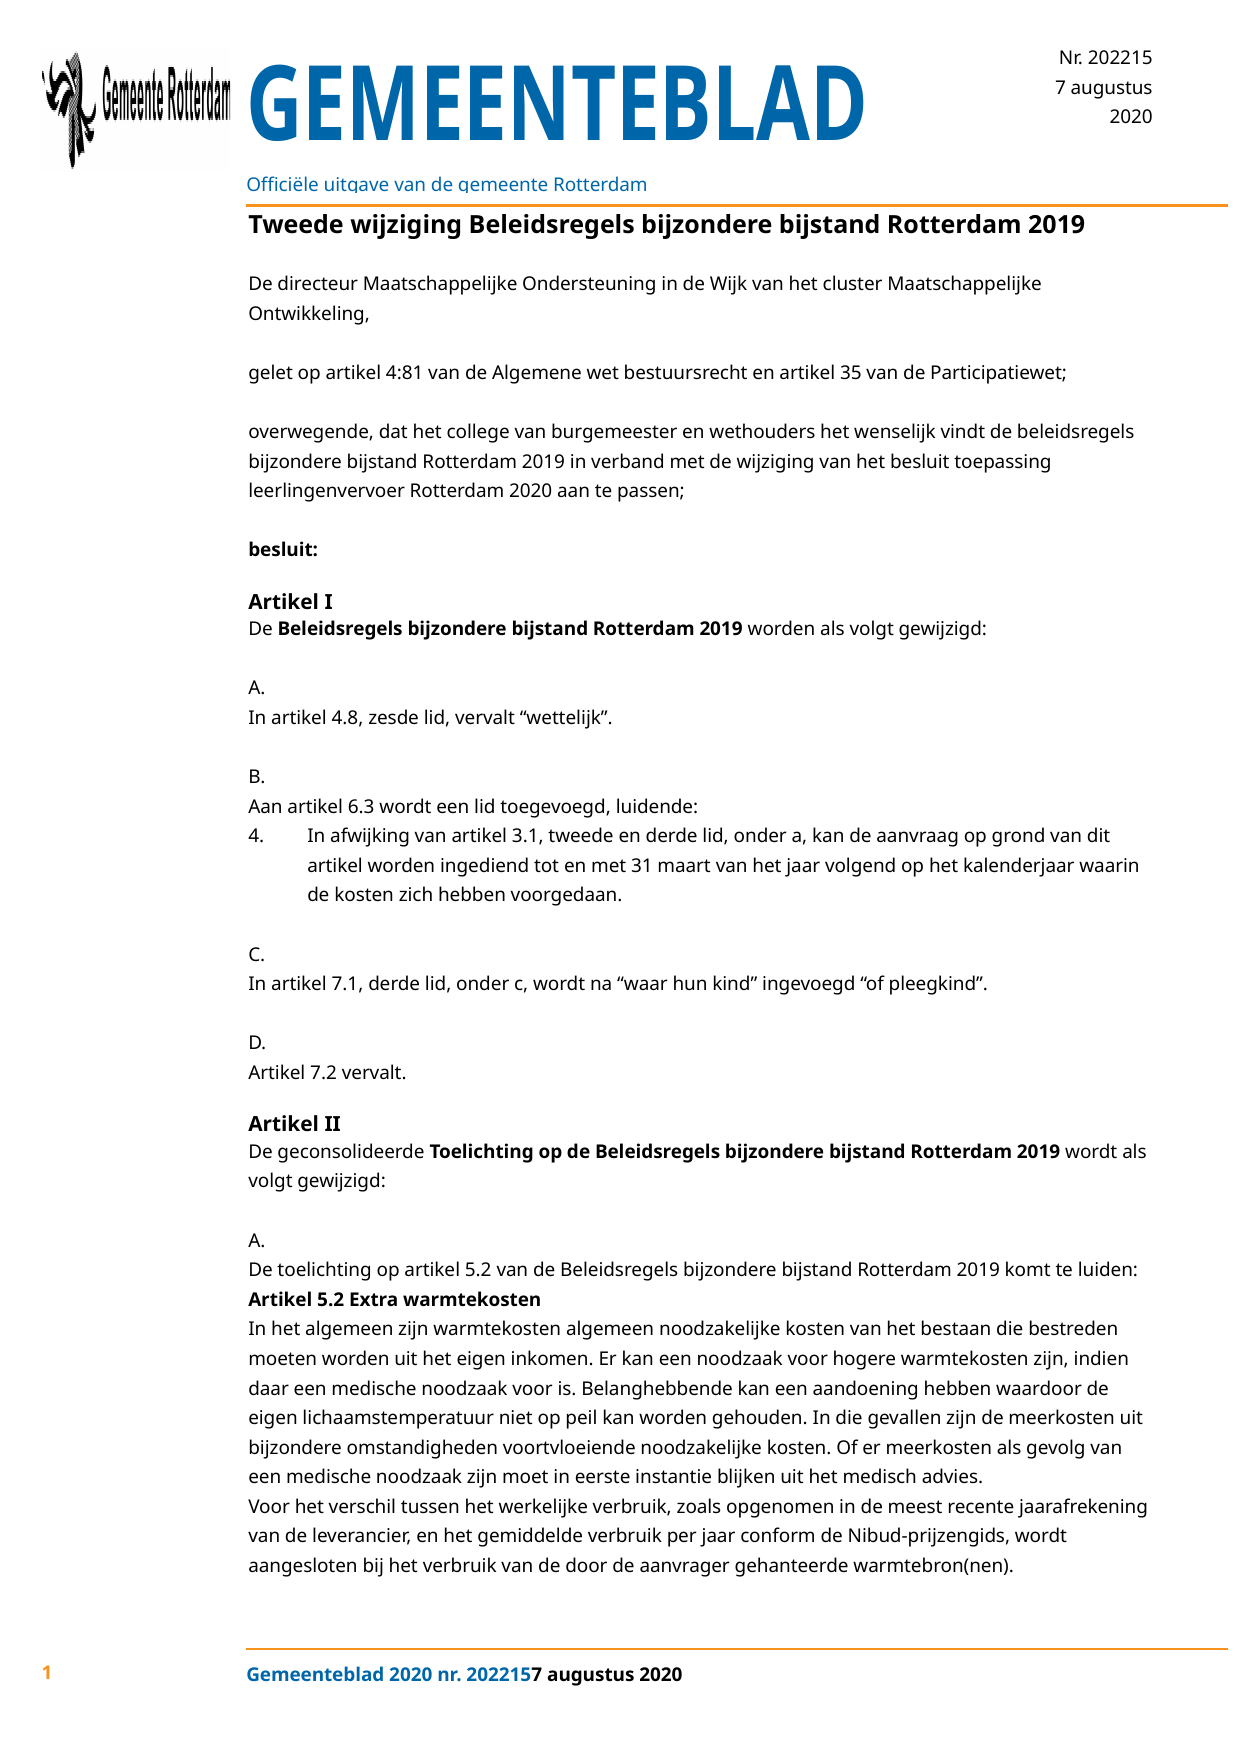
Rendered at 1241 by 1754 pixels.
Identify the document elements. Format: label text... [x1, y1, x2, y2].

text overwegende, dat het college van burgemeester en wethouders het wenselijk vindt de beleidsregels bijzondere bijstand Rotterdam 2019 in verband met de wijziging van het besluit toepassing leerlingenvervoer Rotterdam 2020 aan te passen; [248, 418, 1152, 503]
text Artikel I [248, 587, 1152, 615]
text Voor het verschil tussen het werkelijke verbruik, zoals opgenomen in de meest recente jaarafrekening van de leverancier, en het gemiddelde verbruik per jaar conform de Nibud-prijzengids, wordt aangesloten bij het verbruik van de door de aanvrager gehanteerde warmtebron(nen). [248, 1493, 1152, 1578]
text Artikel 5.2 Extra warmtekosten [248, 1286, 1152, 1312]
text De Beleidsregels bijzondere bijstand Rotterdam 2019 worden als volgt gewijzigd: [248, 615, 1152, 641]
text Aan artikel 6.3 wordt een lid toegevoegd, luidende: [248, 793, 1152, 819]
text De geconsolideerde Toelichting op de Beleidsregels bijzondere bijstand Rotterdam 2019 wordt als volgt gewijzigd: [248, 1138, 1152, 1193]
text De toelichting op artikel 5.2 van de Beleidsregels bijzondere bijstand Rotterdam 2019 komt te luiden: [248, 1256, 1152, 1282]
text In artikel 4.8, zesde lid, vervalt “wettelijk”. [248, 704, 1152, 730]
text A. [248, 674, 1152, 700]
text besluit: [248, 537, 1152, 562]
text B. [248, 763, 1152, 789]
text Artikel 7.2 vervalt. [248, 1059, 1152, 1085]
text In artikel 7.1, derde lid, onder c, wordt na “waar hun kind” ingevoegd “of pleegkind”. [248, 970, 1152, 996]
picture [41, 47, 231, 172]
text D. [248, 1029, 1152, 1055]
text Tweede wijziging Beleidsregels bijzondere bijstand Rotterdam 2019 [248, 207, 1152, 241]
text Artikel II [248, 1109, 1152, 1138]
text In het algemeen zijn warmtekosten algemeen noodzakelijke kosten van het bestaan die bestreden moeten worden uit het eigen inkomen. Er kan een noodzaak voor hogere warmtekosten zijn, indien daar een medische noodzaak voor is. Belanghebbende kan een aandoening hebben waardoor de eigen lichaamstemperatuur niet op peil kan worden gehouden. In die gevallen zijn de meerkosten uit bijzondere omstandigheden voortvloeiende noodzakelijke kosten. Of er meerkosten als gevolg van een medische noodzaak zijn moet in eerste instantie blijken uit het medisch advies. [248, 1316, 1152, 1489]
list In afwijking van artikel 3.1, tweede en derde lid, onder a, kan de aanvraag op grond van dit artikel worden ingediend tot en met 31 maart van het jaar volgend op het kalenderjaar waarin de kosten zich hebben voorgedaan. [248, 822, 1152, 907]
text A. [248, 1227, 1152, 1252]
text De directeur Maatschappelijke Ondersteuning in de Wijk van het cluster Maatschappelijke Ontwikkeling, [248, 270, 1152, 326]
text gelet op artikel 4:81 van de Algemene wet bestuursrecht en artikel 35 van de Participatiewet; [248, 359, 1152, 385]
text C. [248, 941, 1152, 967]
